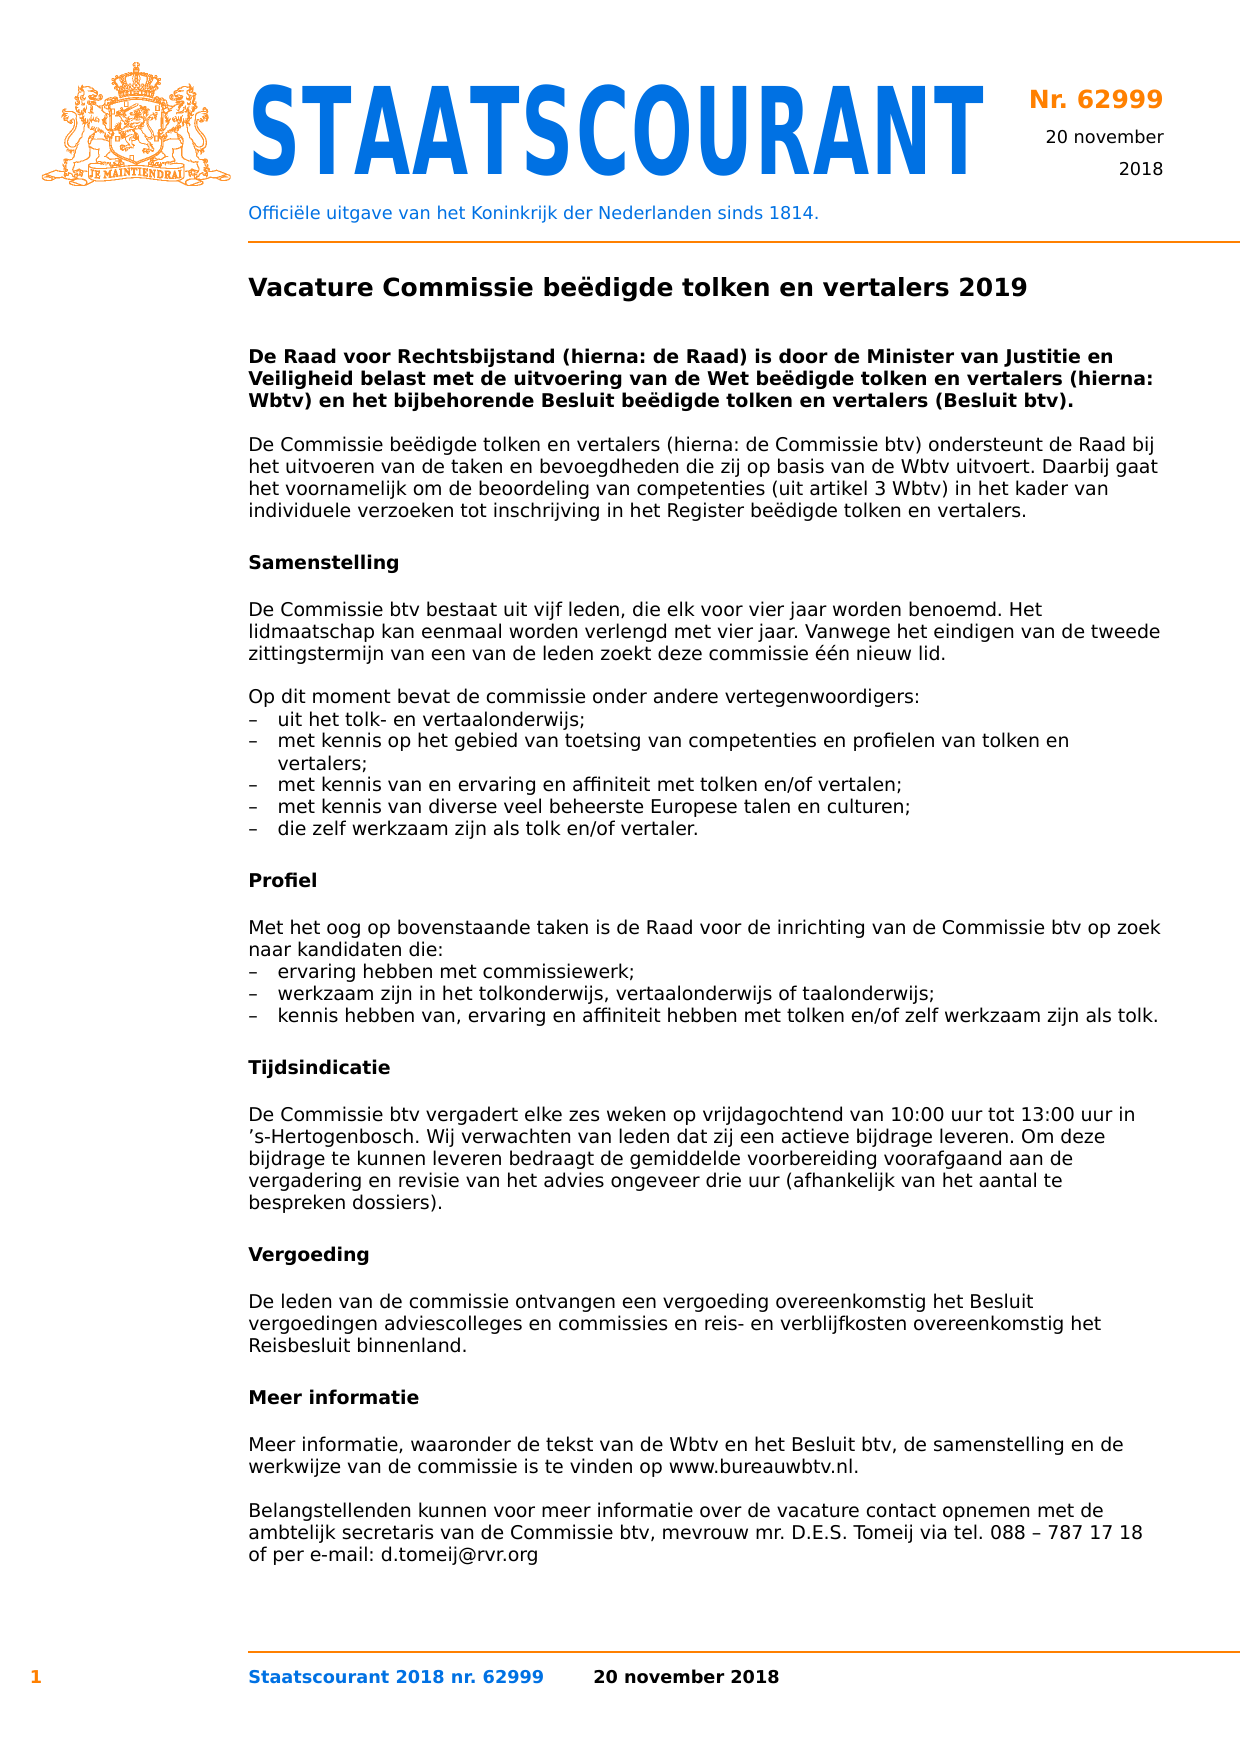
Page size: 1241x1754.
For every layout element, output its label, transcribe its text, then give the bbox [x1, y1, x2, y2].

subtitle Profiel [248, 870, 1163, 892]
text De leden van de commissie ontvangen een vergoeding overeenkomstig het Besluit vergoedingen adviescolleges en commissies en reis- en verblijfkosten overeenkomstig het Reisbesluit binnenland. [248, 1291, 1163, 1357]
subtitle Vergoeding [248, 1244, 1163, 1266]
subtitle Meer informatie [248, 1387, 1163, 1409]
text De Commissie btv vergadert elke zes weken op vrijdagochtend van 10:00 uur tot 13:00 uur in ’s-Hertogenbosch. Wij verwachten van leden dat zij een actieve bijdrage leveren. Om deze bijdrage te kunnen leveren bedraagt de gemiddelde voorbereiding voorafgaand aan de vergadering en revisie van het advies ongeveer drie uur (afhankelijk van het aantal te bespreken dossiers). [248, 1104, 1163, 1214]
text – met kennis op het gebied van toetsing van competenties en profielen van tolken en vertalers; [248, 730, 1163, 774]
table_cell 2018 [998, 153, 1240, 203]
text Meer informatie, waaronder de tekst van de Wbtv en het Besluit btv, de samenstelling en de werkwijze van de commissie is te vinden op www.bureauwbtv.nl. [248, 1434, 1163, 1478]
text Met het oog op bovenstaande taken is de Raad voor de inrichting van de Commissie btv op zoek naar kandidaten die: [248, 917, 1163, 961]
text – met kennis van diverse veel beheerste Europese talen en culturen; [248, 796, 1163, 818]
picture [41, 62, 231, 186]
text Op dit moment bevat de commissie onder andere vertegenwoordigers: [248, 686, 1163, 708]
text – uit het tolk- en vertaalonderwijs; [248, 708, 1163, 730]
table_header STAATSCOURANT [248, 62, 998, 203]
text Belangstellenden kunnen voor meer informatie over de vacature contact opnemen met de ambtelijk secretaris van de Commissie btv, mevrouw mr. D.E.S. Tomeij via tel. 088 – 787 17 18 of per e-mail: d.tomeij@rvr.org [248, 1500, 1163, 1566]
text – ervaring hebben met commissiewerk; [248, 961, 1163, 983]
subtitle Vacature Commissie beëdigde tolken en vertalers 2019 [248, 273, 1163, 302]
table_cell 20 november [998, 121, 1240, 153]
text De Commissie btv bestaat uit vijf leden, die elk voor vier jaar worden benoemd. Het lidmaatschap kan eenmaal worden verlengd met vier jaar. Vanwege het eindigen van de tweede zittingstermijn van een van de leden zoekt deze commissie één nieuw lid. [248, 599, 1163, 664]
table_header [25, 62, 248, 241]
text – die zelf werkzaam zijn als tolk en/of vertaler. [248, 818, 1163, 840]
text – werkzaam zijn in het tolkonderwijs, vertaalonderwijs of taalonderwijs; [248, 983, 1163, 1005]
table_header Nr. 62999 [998, 62, 1240, 121]
table_cell Officiële uitgave van het Koninkrijk der Nederlanden sinds 1814. [248, 203, 1240, 241]
text – met kennis van en ervaring en affiniteit met tolken en/of vertalen; [248, 774, 1163, 796]
subtitle Tijdsindicatie [248, 1057, 1163, 1079]
text – kennis hebben van, ervaring en affiniteit hebben met tolken en/of zelf werkzaam zijn als tolk. [248, 1005, 1163, 1027]
text De Commissie beëdigde tolken en vertalers (hierna: de Commissie btv) ondersteunt de Raad bij het uitvoeren van de taken en bevoegdheden die zij op basis van de Wbtv uitvoert. Daarbij gaat het voornamelijk om de beoordeling van competenties (uit artikel 3 Wbtv) in het kader van individuele verzoeken tot inschrijving in het Register beëdigde tolken en vertalers. [248, 434, 1163, 522]
text De Raad voor Rechtsbijstand (hierna: de Raad) is door de Minister van Justitie en Veiligheid belast met de uitvoering van de Wet beëdigde tolken en vertalers (hierna: Wbtv) en het bijbehorende Besluit beëdigde tolken en vertalers (Besluit btv). [248, 346, 1163, 412]
subtitle Samenstelling [248, 552, 1163, 574]
